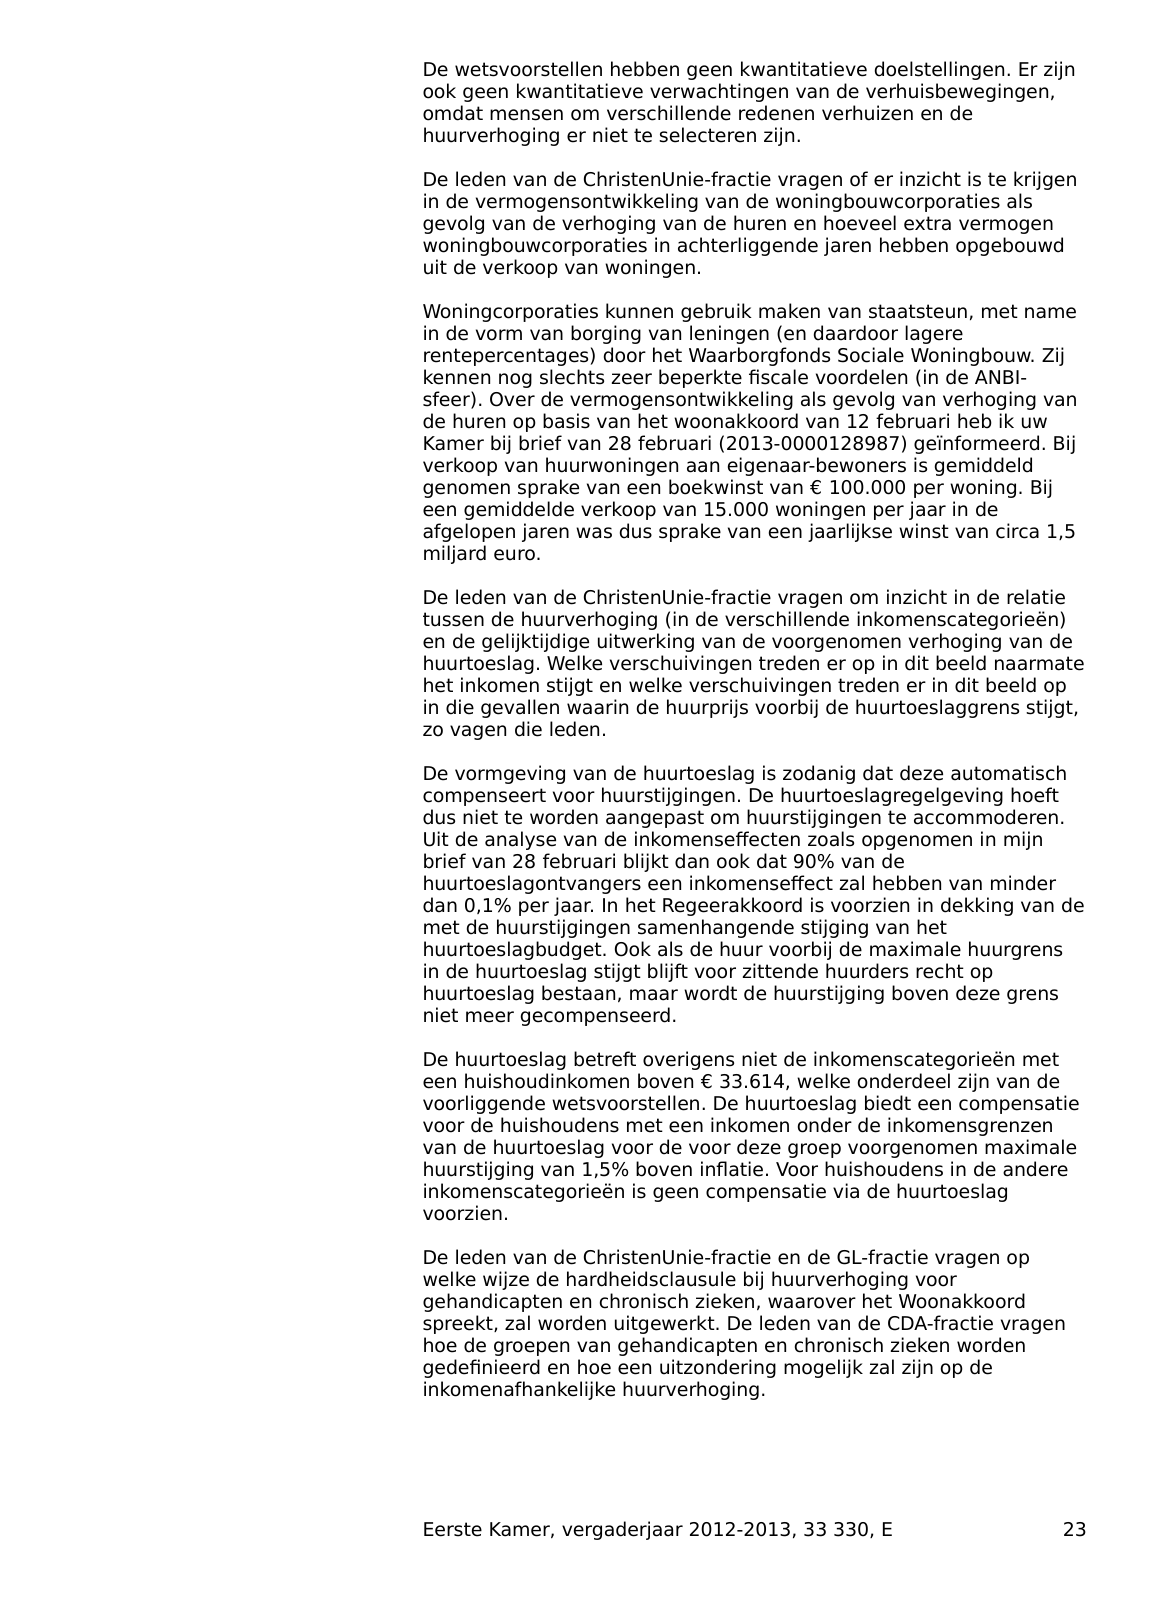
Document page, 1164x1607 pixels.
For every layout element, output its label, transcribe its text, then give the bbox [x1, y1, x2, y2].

text De vormgeving van de huurtoeslag is zodanig dat deze automatisch compenseert voor huurstijgingen. De huurtoeslagregelgeving hoeft dus niet te worden aangepast om huurstijgingen te accommoderen. Uit de analyse van de inkomenseffecten zoals opgenomen in mijn brief van 28 februari blijkt dan ook dat 90% van de huurtoeslagontvangers een inkomenseffect zal hebben van minder dan 0,1% per jaar. In het Regeerakkoord is voorzien in dekking van de met de huurstijgingen samenhangende stijging van het huurtoeslagbudget. Ook als de huur voorbij de maximale huurgrens in de huurtoeslag stijgt blijft voor zittende huurders recht op huurtoeslag bestaan, maar wordt de huurstijging boven deze grens niet meer gecompenseerd. [422, 763, 1087, 1027]
text De huurtoeslag betreft overigens niet de inkomenscategorieën met een huishoudinkomen boven € 33.614, welke onderdeel zijn van de voorliggende wetsvoorstellen. De huurtoeslag biedt een compensatie voor de huishoudens met een inkomen onder de inkomensgrenzen van de huurtoeslag voor de voor deze groep voorgenomen maximale huurstijging van 1,5% boven inflatie. Voor huishoudens in de andere inkomenscategorieën is geen compensatie via de huurtoeslag voorzien. [422, 1049, 1087, 1225]
text De leden van de ChristenUnie-fractie vragen of er inzicht is te krijgen in de vermogensontwikkeling van de woningbouwcorporaties als gevolg van de verhoging van de huren en hoeveel extra vermogen woningbouwcorporaties in achterliggende jaren hebben opgebouwd uit de verkoop van woningen. [422, 169, 1087, 279]
text Woningcorporaties kunnen gebruik maken van staatsteun, met name in de vorm van borging van leningen (en daardoor lagere rentepercentages) door het Waarborgfonds Sociale Woningbouw. Zij kennen nog slechts zeer beperkte fiscale voordelen (in de ANBI-sfeer). Over de vermogensontwikkeling als gevolg van verhoging van de huren op basis van het woonakkoord van 12 februari heb ik uw Kamer bij brief van 28 februari (2013-0000128987) geïnformeerd. Bij verkoop van huurwoningen aan eigenaar-bewoners is gemiddeld genomen sprake van een boekwinst van € 100.000 per woning. Bij een gemiddelde verkoop van 15.000 woningen per jaar in de afgelopen jaren was dus sprake van een jaarlijkse winst van circa 1,5 miljard euro. [422, 301, 1087, 565]
text De leden van de ChristenUnie-fractie en de GL-fractie vragen op welke wijze de hardheidsclausule bij huurverhoging voor gehandicapten en chronisch zieken, waarover het Woonakkoord spreekt, zal worden uitgewerkt. De leden van de CDA-fractie vragen hoe de groepen van gehandicapten en chronisch zieken worden gedefinieerd en hoe een uitzondering mogelijk zal zijn op de inkomenafhankelijke huurverhoging. [422, 1247, 1087, 1401]
text De leden van de ChristenUnie-fractie vragen om inzicht in de relatie tussen de huurverhoging (in de verschillende inkomenscategorieën) en de gelijktijdige uitwerking van de voorgenomen verhoging van de huurtoeslag. Welke verschuivingen treden er op in dit beeld naarmate het inkomen stijgt en welke verschuivingen treden er in dit beeld op in die gevallen waarin de huurprijs voorbij de huurtoeslaggrens stijgt, zo vagen die leden. [422, 587, 1087, 741]
text De wetsvoorstellen hebben geen kwantitatieve doelstellingen. Er zijn ook geen kwantitatieve verwachtingen van de verhuisbewegingen, omdat mensen om verschillende redenen verhuizen en de huurverhoging er niet te selecteren zijn. [422, 59, 1087, 147]
